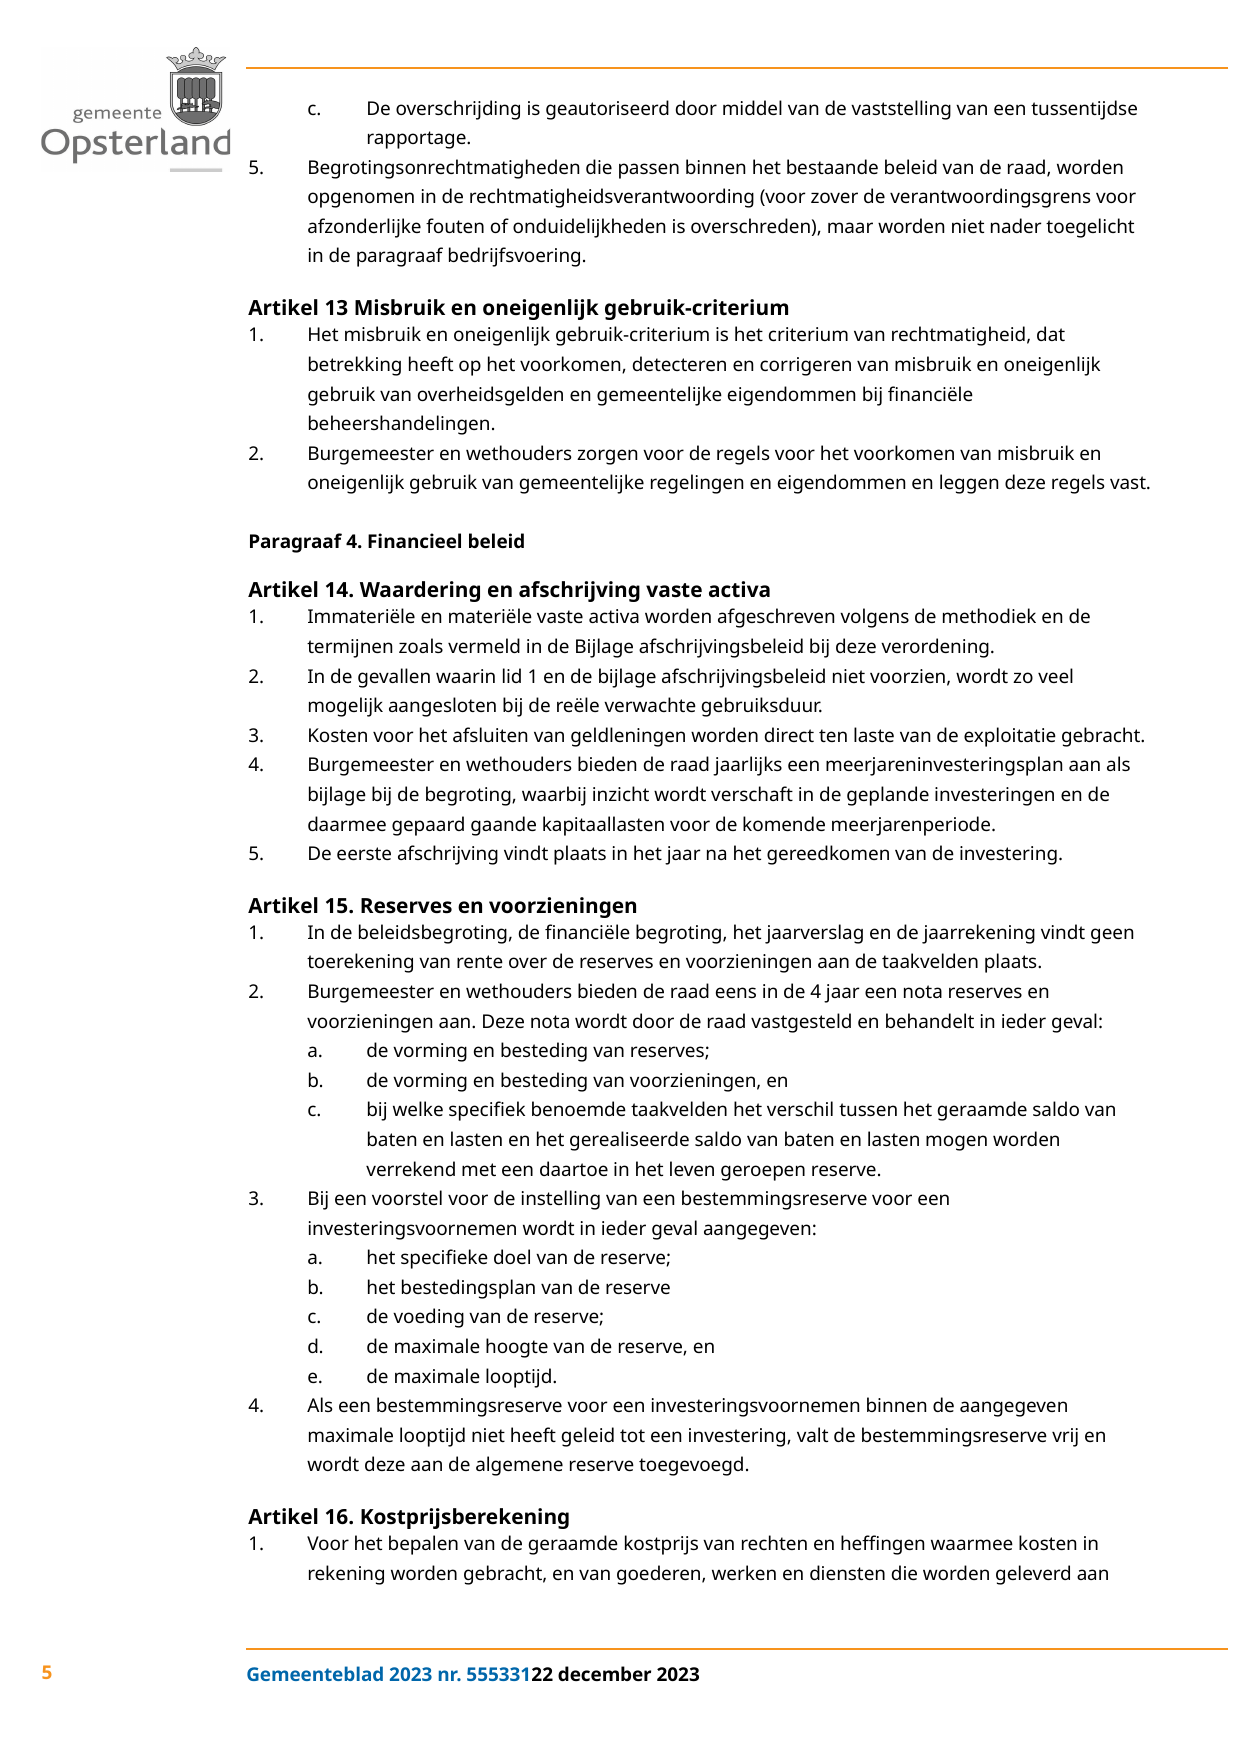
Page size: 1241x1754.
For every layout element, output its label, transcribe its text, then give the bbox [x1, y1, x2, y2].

list de vorming en besteding van voorzieningen, en [307, 1067, 1152, 1093]
list De eerste afschrijving vindt plaats in het jaar na het gereedkomen van de investering. [248, 840, 1152, 866]
list Als een bestemmingsreserve voor een investeringsvoornemen binnen de aangegeven maximale looptijd niet heeft geleid tot een investering, valt de bestemmingsreserve vrij en wordt deze aan de algemene reserve toegevoegd. [248, 1392, 1152, 1477]
list Immateriële en materiële vaste activa worden afgeschreven volgens de methodiek en de termijnen zoals vermeld in de Bijlage afschrijvingsbeleid bij deze verordening. [248, 604, 1152, 659]
list In de gevallen waarin lid 1 en de bijlage afschrijvingsbeleid niet voorzien, wordt zo veel mogelijk aangesloten bij de reële verwachte gebruiksduur. [248, 663, 1152, 718]
list de voeding van de reserve; [307, 1304, 1152, 1329]
list In de beleidsbegroting, de financiële begroting, het jaarverslag en de jaarrekening vindt geen toerekening van rente over de reserves en voorzieningen aan de taakvelden plaats. [248, 919, 1152, 974]
text Artikel 16. Kostprijsberekening [248, 1502, 1152, 1531]
text Paragraaf 4. Financieel beleid [248, 529, 1152, 554]
list Begrotingsonrechtmatigheden die passen binnen het bestaande beleid van de raad, worden opgenomen in de rechtmatigheidsverantwoording (voor zover de verantwoordingsgrens voor afzonderlijke fouten of onduidelijkheden is overschreden), maar worden niet nader toegelicht in de paragraaf bedrijfsvoering. [248, 154, 1152, 268]
list het specifieke doel van de reserve; [307, 1244, 1152, 1270]
list de maximale looptijd. [307, 1363, 1152, 1389]
picture [41, 47, 231, 172]
list De overschrijding is geautoriseerd door middel van de vaststelling van een tussentijdse rapportage. [307, 95, 1152, 150]
list Het misbruik en oneigenlijk gebruik-criterium is het criterium van rechtmatigheid, dat betrekking heeft op het voorkomen, detecteren en corrigeren van misbruik en oneigenlijk gebruik van overheidsgelden en gemeentelijke eigendommen bij financiële beheershandelingen. [248, 322, 1152, 436]
list Burgemeester en wethouders bieden de raad eens in de 4 jaar een nota reserves en voorzieningen aan. Deze nota wordt door de raad vastgesteld en behandelt in ieder geval: [248, 978, 1152, 1034]
list Burgemeester en wethouders bieden de raad jaarlijks een meerjareninvesteringsplan aan als bijlage bij de begroting, waarbij inzicht wordt verschaft in de geplande investeringen en de daarmee gepaard gaande kapitaallasten voor de komende meerjarenperiode. [248, 752, 1152, 836]
list Voor het bepalen van de geraamde kostprijs van rechten en heffingen waarmee kosten in rekening worden gebracht, en van goederen, werken en diensten die worden geleverd aan [248, 1531, 1152, 1586]
text Artikel 15. Reserves en voorzieningen [248, 891, 1152, 919]
list de maximale hoogte van de reserve, en [307, 1333, 1152, 1359]
list bij welke specifiek benoemde taakvelden het verschil tussen het geraamde saldo van baten en lasten en het gerealiseerde saldo van baten en lasten mogen worden verrekend met een daartoe in het leven geroepen reserve. [307, 1097, 1152, 1182]
list de vorming en besteding van reserves; [307, 1037, 1152, 1063]
text Artikel 14. Waardering en afschrijving vaste activa [248, 575, 1152, 604]
list Burgemeester en wethouders zorgen voor de regels voor het voorkomen van misbruik en oneigenlijk gebruik van gemeentelijke regelingen en eigendommen en leggen deze regels vast. [248, 440, 1152, 495]
list het bestedingsplan van de reserve [307, 1274, 1152, 1300]
text Artikel 13 Misbruik en oneigenlijk gebruik-criterium [248, 293, 1152, 322]
list Kosten voor het afsluiten van geldleningen worden direct ten laste van de exploitatie gebracht. [248, 722, 1152, 748]
list Bij een voorstel voor de instelling van een bestemmingsreserve voor een investeringsvoornemen wordt in ieder geval aangegeven: [248, 1185, 1152, 1241]
